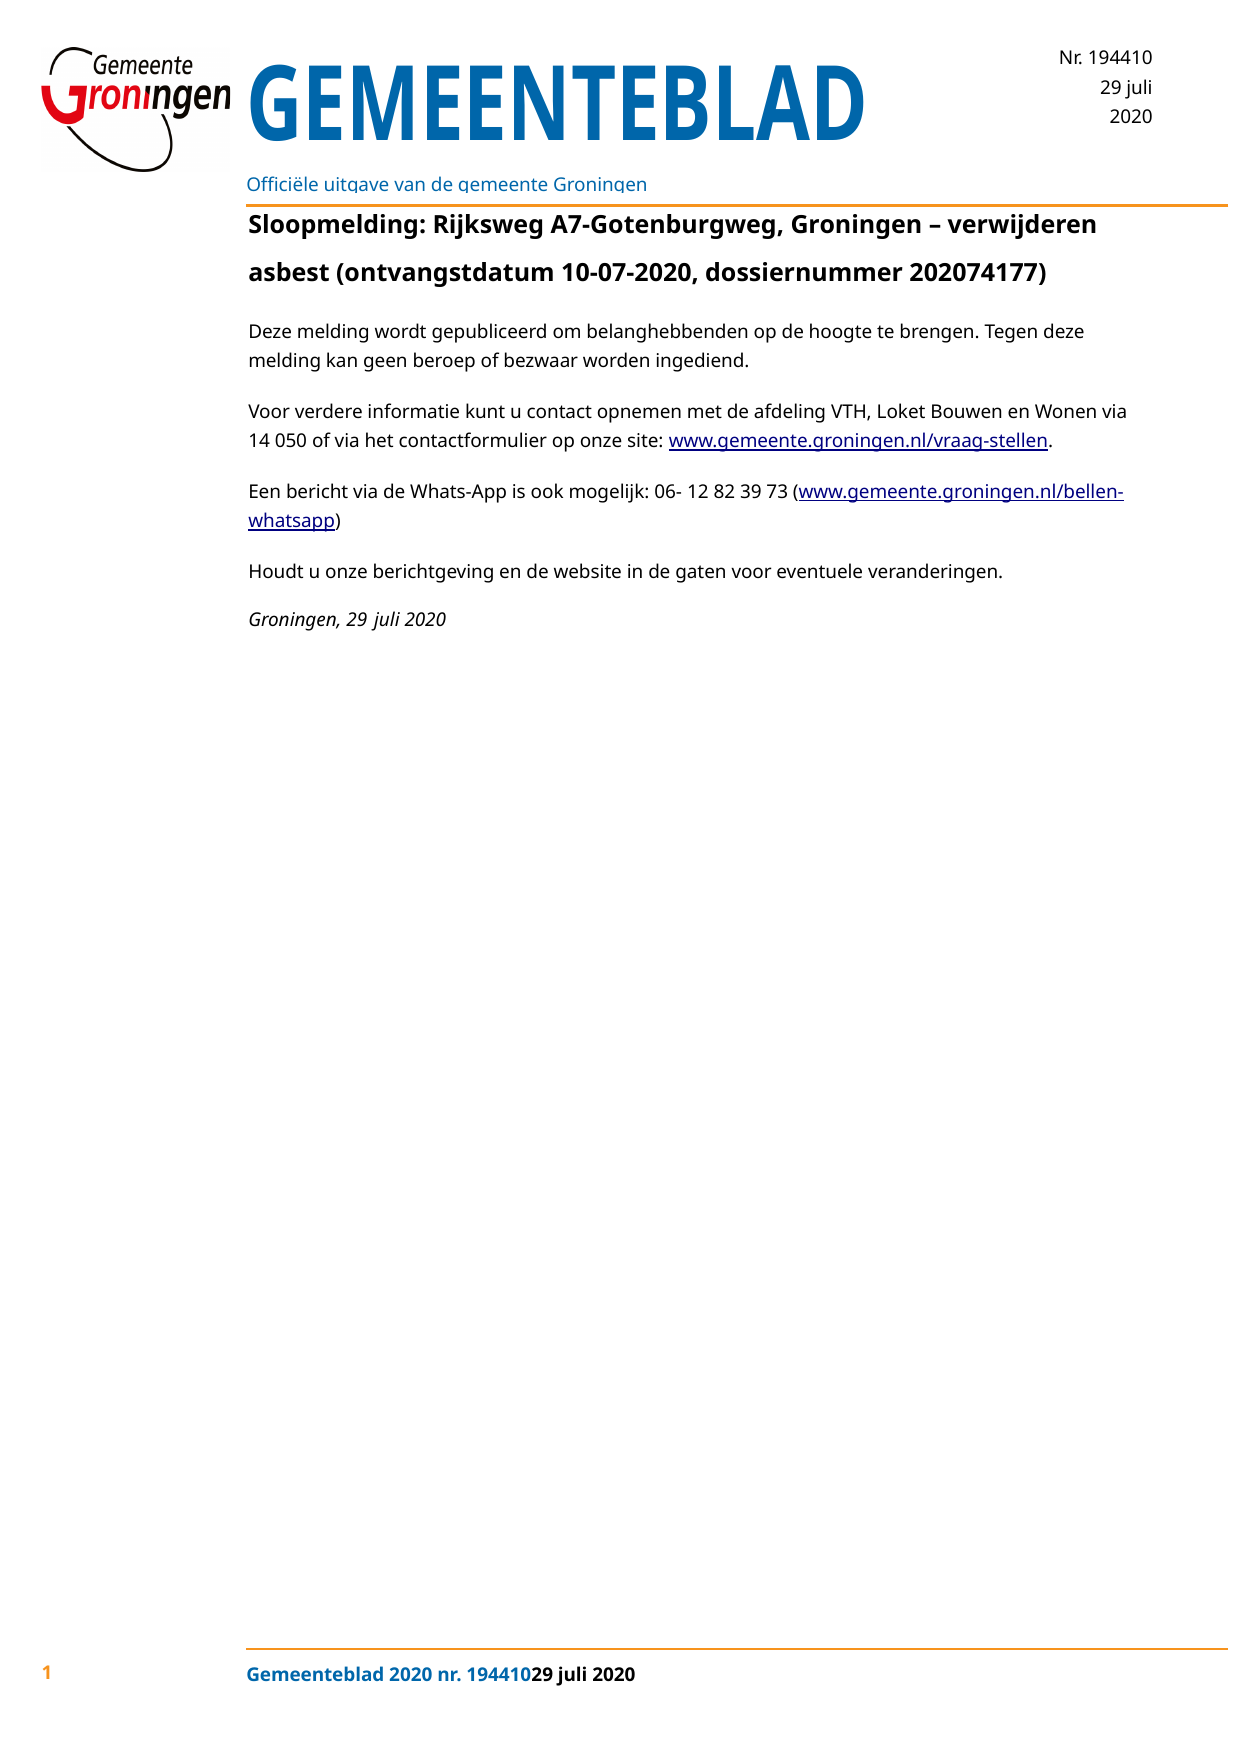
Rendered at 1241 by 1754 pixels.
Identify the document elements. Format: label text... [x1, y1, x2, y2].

text Voor verdere informatie kunt u contact opnemen met de afdeling VTH, Loket Bouwen en Wonen via 14 050 of via het contactformulier op onze site: www.gemeente.groningen.nl/vraag-stellen. [248, 398, 1152, 453]
text Sloopmelding: Rijksweg A7-Gotenburgweg, Groningen – verwijderen asbest (ontvangstdatum 10-07-2020, dossiernummer 202074177) [248, 207, 1152, 288]
text Deze melding wordt gepubliceerd om belanghebbenden op de hoogte te brengen. Tegen deze melding kan geen beroep of bezwaar worden ingediend. [248, 318, 1152, 373]
text Een bericht via de Whats-App is ook mogelijk: 06- 12 82 39 73 (www.gemeente.groningen.nl/bellen-whatsapp) [248, 478, 1152, 533]
text Groningen, 29 juli 2020 [248, 606, 1152, 631]
text Houdt u onze berichtgeving en de website in de gaten voor eventuele veranderingen. [248, 558, 1152, 584]
picture [41, 47, 231, 172]
